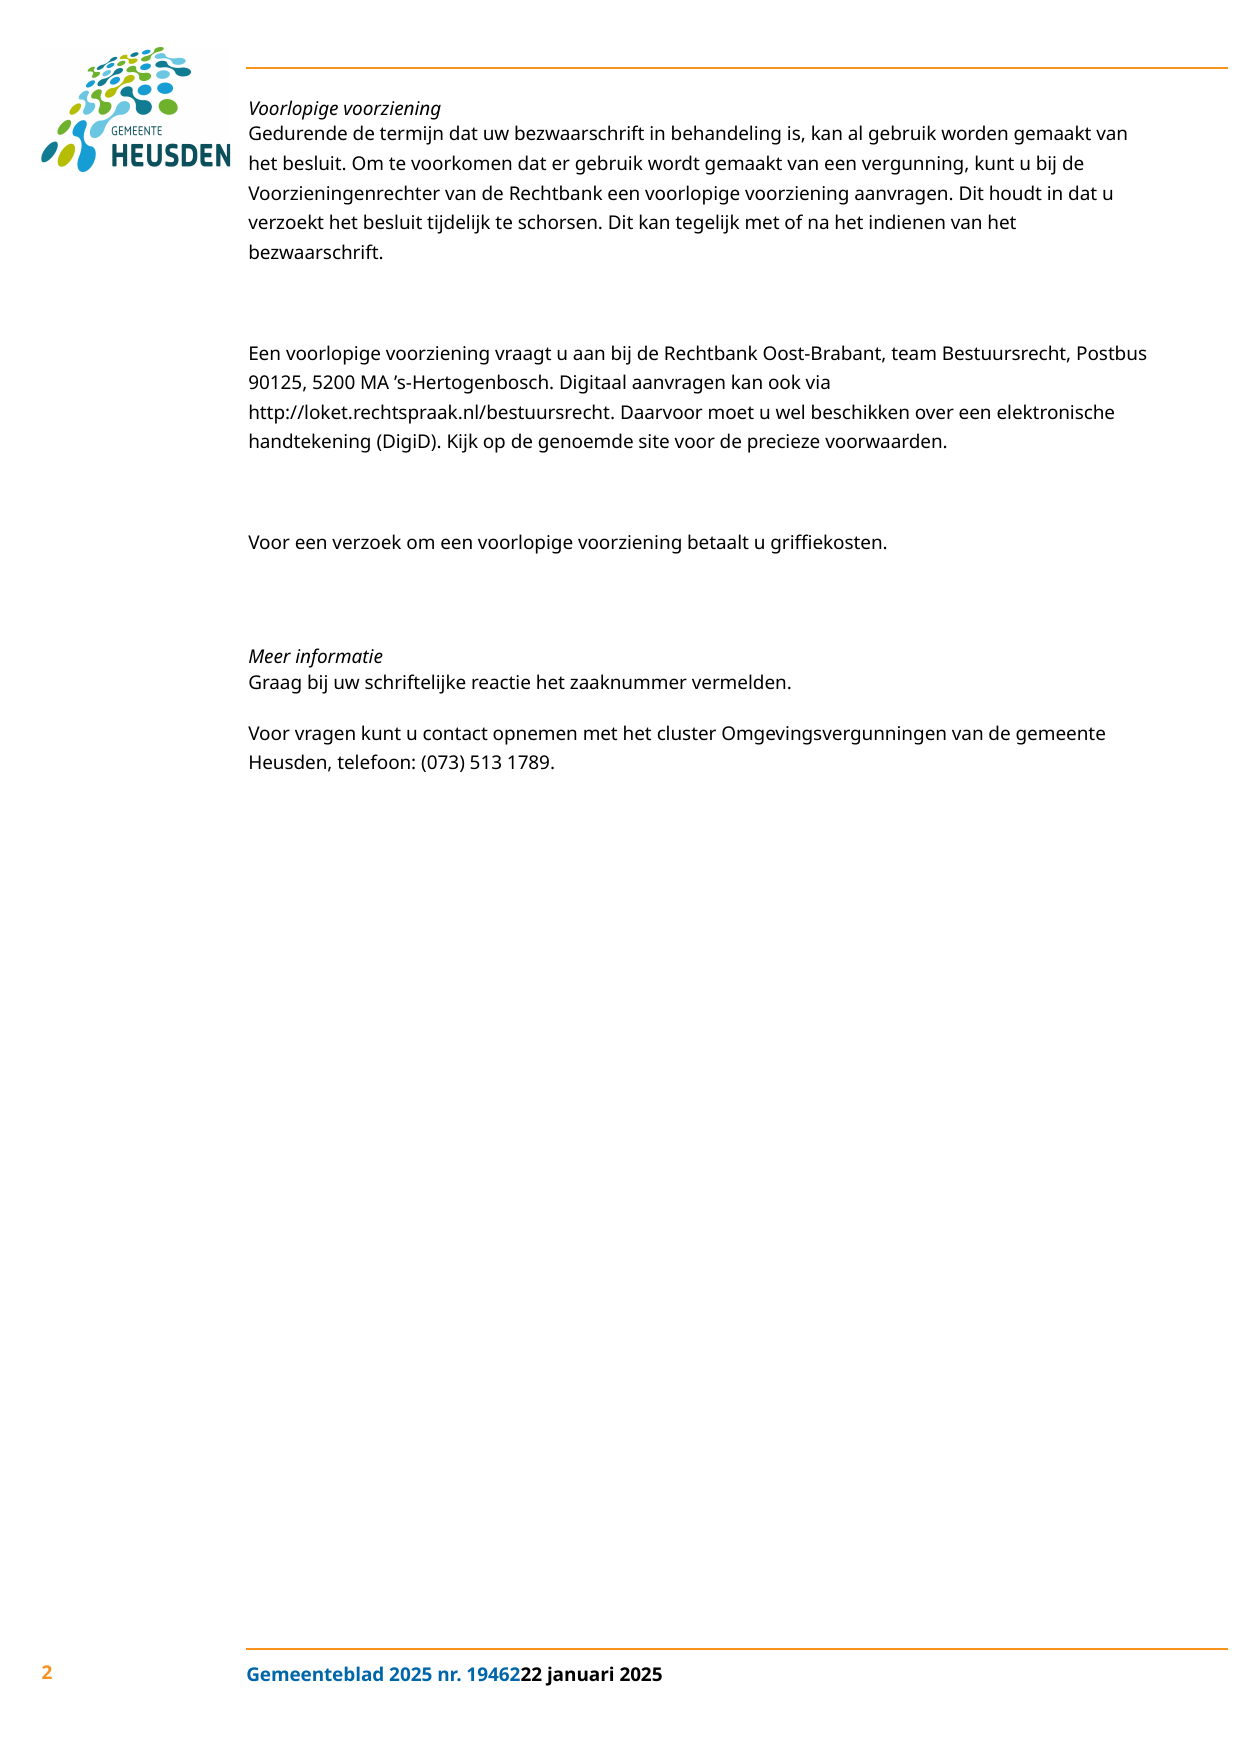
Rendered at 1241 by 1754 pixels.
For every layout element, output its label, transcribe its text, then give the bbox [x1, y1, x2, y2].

text Meer informatie [248, 644, 1152, 669]
picture [41, 47, 231, 172]
text Gedurende de termijn dat uw bezwaarschrift in behandeling is, kan al gebruik worden gemaakt van het besluit. Om te voorkomen dat er gebruik wordt gemaakt van een vergunning, kunt u bij de Voorzieningenrechter van de Rechtbank een voorlopige voorziening aanvragen. Dit houdt in dat u verzoekt het besluit tijdelijk te schorsen. Dit kan tegelijk met of na het indienen van het bezwaarschrift. [248, 121, 1152, 264]
text Voorlopige voorziening [248, 95, 1152, 121]
text Voor een verzoek om een voorlopige voorziening betaalt u griffiekosten. [248, 529, 1152, 555]
text Graag bij uw schriftelijke reactie het zaaknummer vermelden. [248, 669, 1152, 695]
text Een voorlopige voorziening vraagt u aan bij de Rechtbank Oost-Brabant, team Bestuursrecht, Postbus 90125, 5200 MA ’s-Hertogenbosch. Digitaal aanvragen kan ook via http://loket.rechtspraak.nl/bestuursrecht. Daarvoor moet u wel beschikken over een elektronische handtekening (DigiD). Kijk op de genoemde site voor de precieze voorwaarden. [248, 340, 1152, 454]
text Voor vragen kunt u contact opnemen met het cluster Omgevingsvergunningen van de gemeente Heusden, telefoon: (073) 513 1789. [248, 720, 1152, 775]
